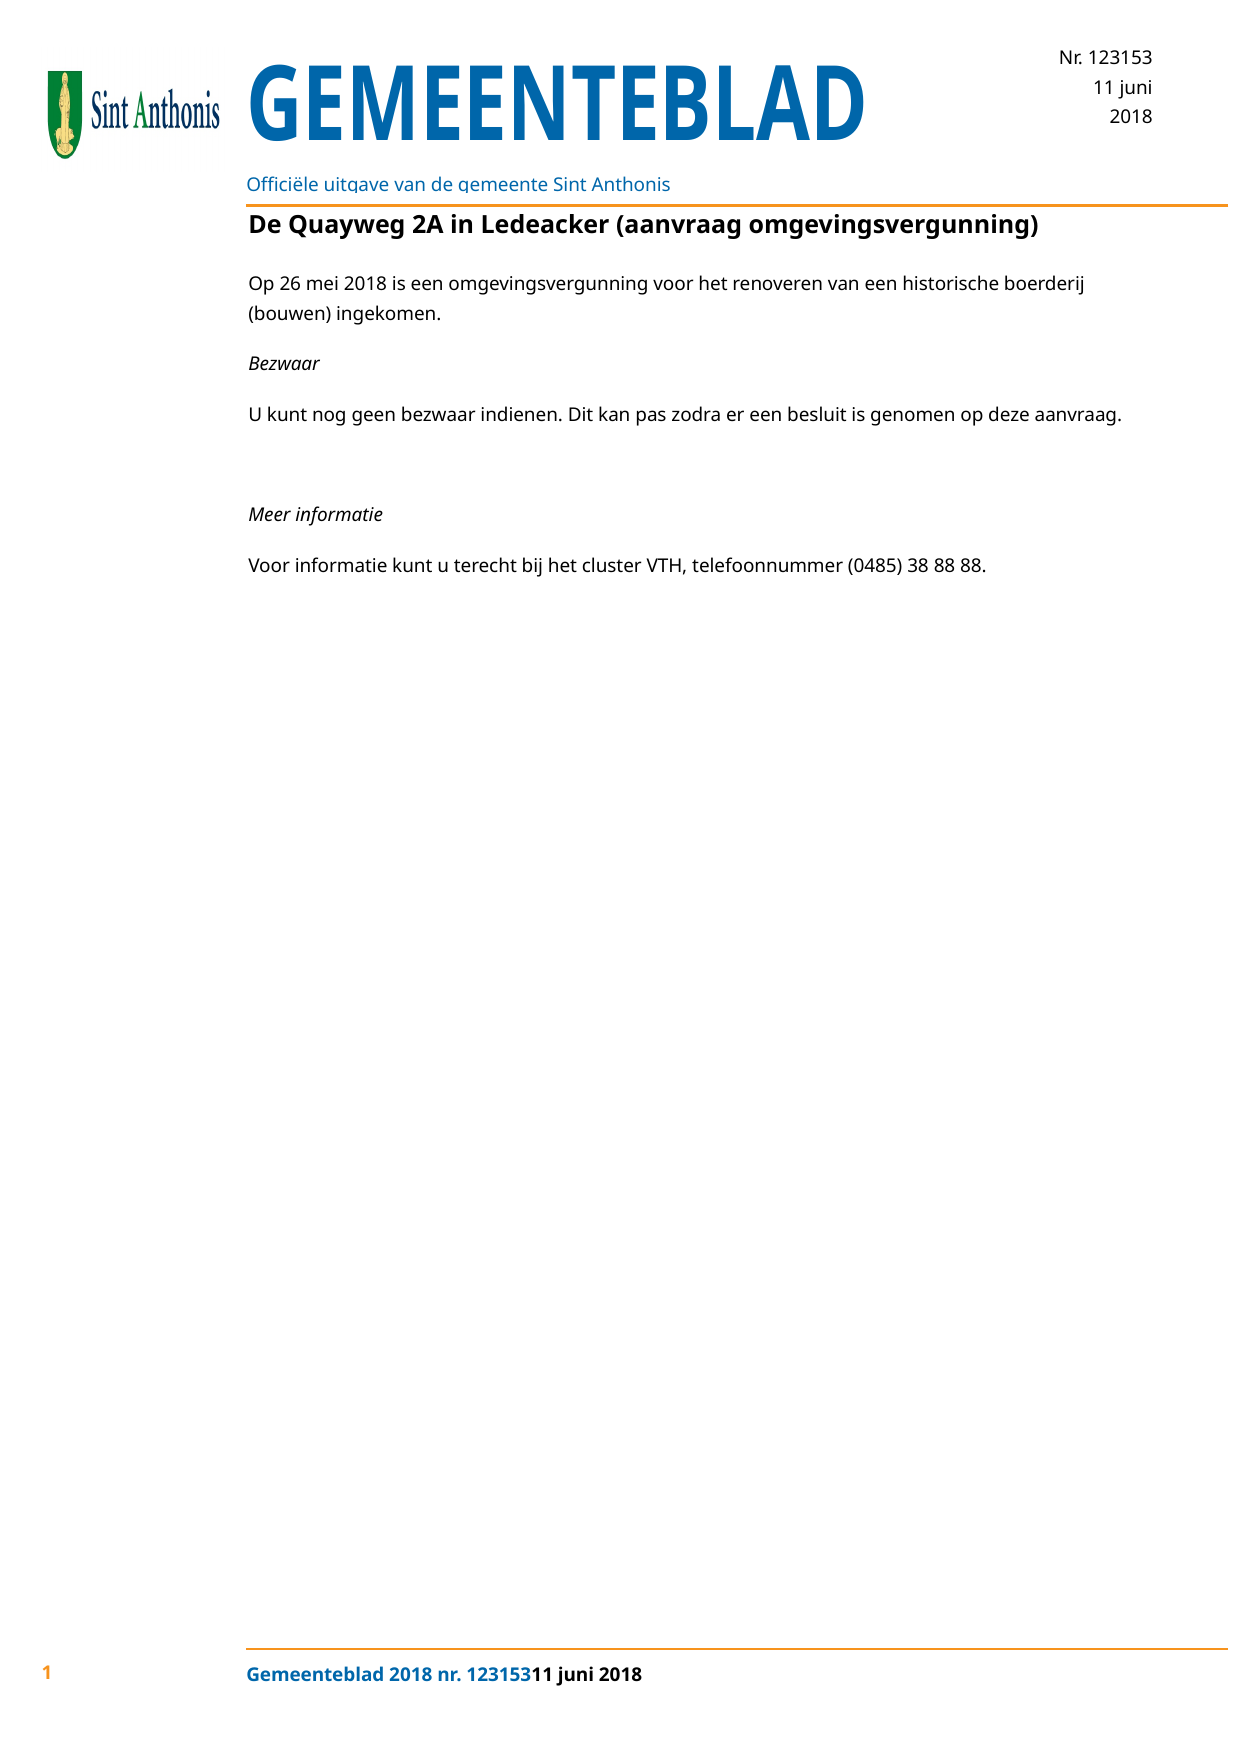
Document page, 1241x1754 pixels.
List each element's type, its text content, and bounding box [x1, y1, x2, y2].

text U kunt nog geen bezwaar indienen. Dit kan pas zodra er een besluit is genomen op deze aanvraag. [248, 401, 1152, 426]
text Meer informatie [248, 502, 1152, 527]
picture [41, 47, 231, 172]
text Voor informatie kunt u terecht bij het cluster VTH, telefoonnummer (0485) 38 88 88. [248, 552, 1152, 578]
text Bezwaar [248, 350, 1152, 376]
text De Quayweg 2A in Ledeacker (aanvraag omgevingsvergunning) [248, 207, 1152, 241]
text Op 26 mei 2018 is een omgevingsvergunning voor het renoveren van een historische boerderij (bouwen) ingekomen. [248, 270, 1152, 326]
